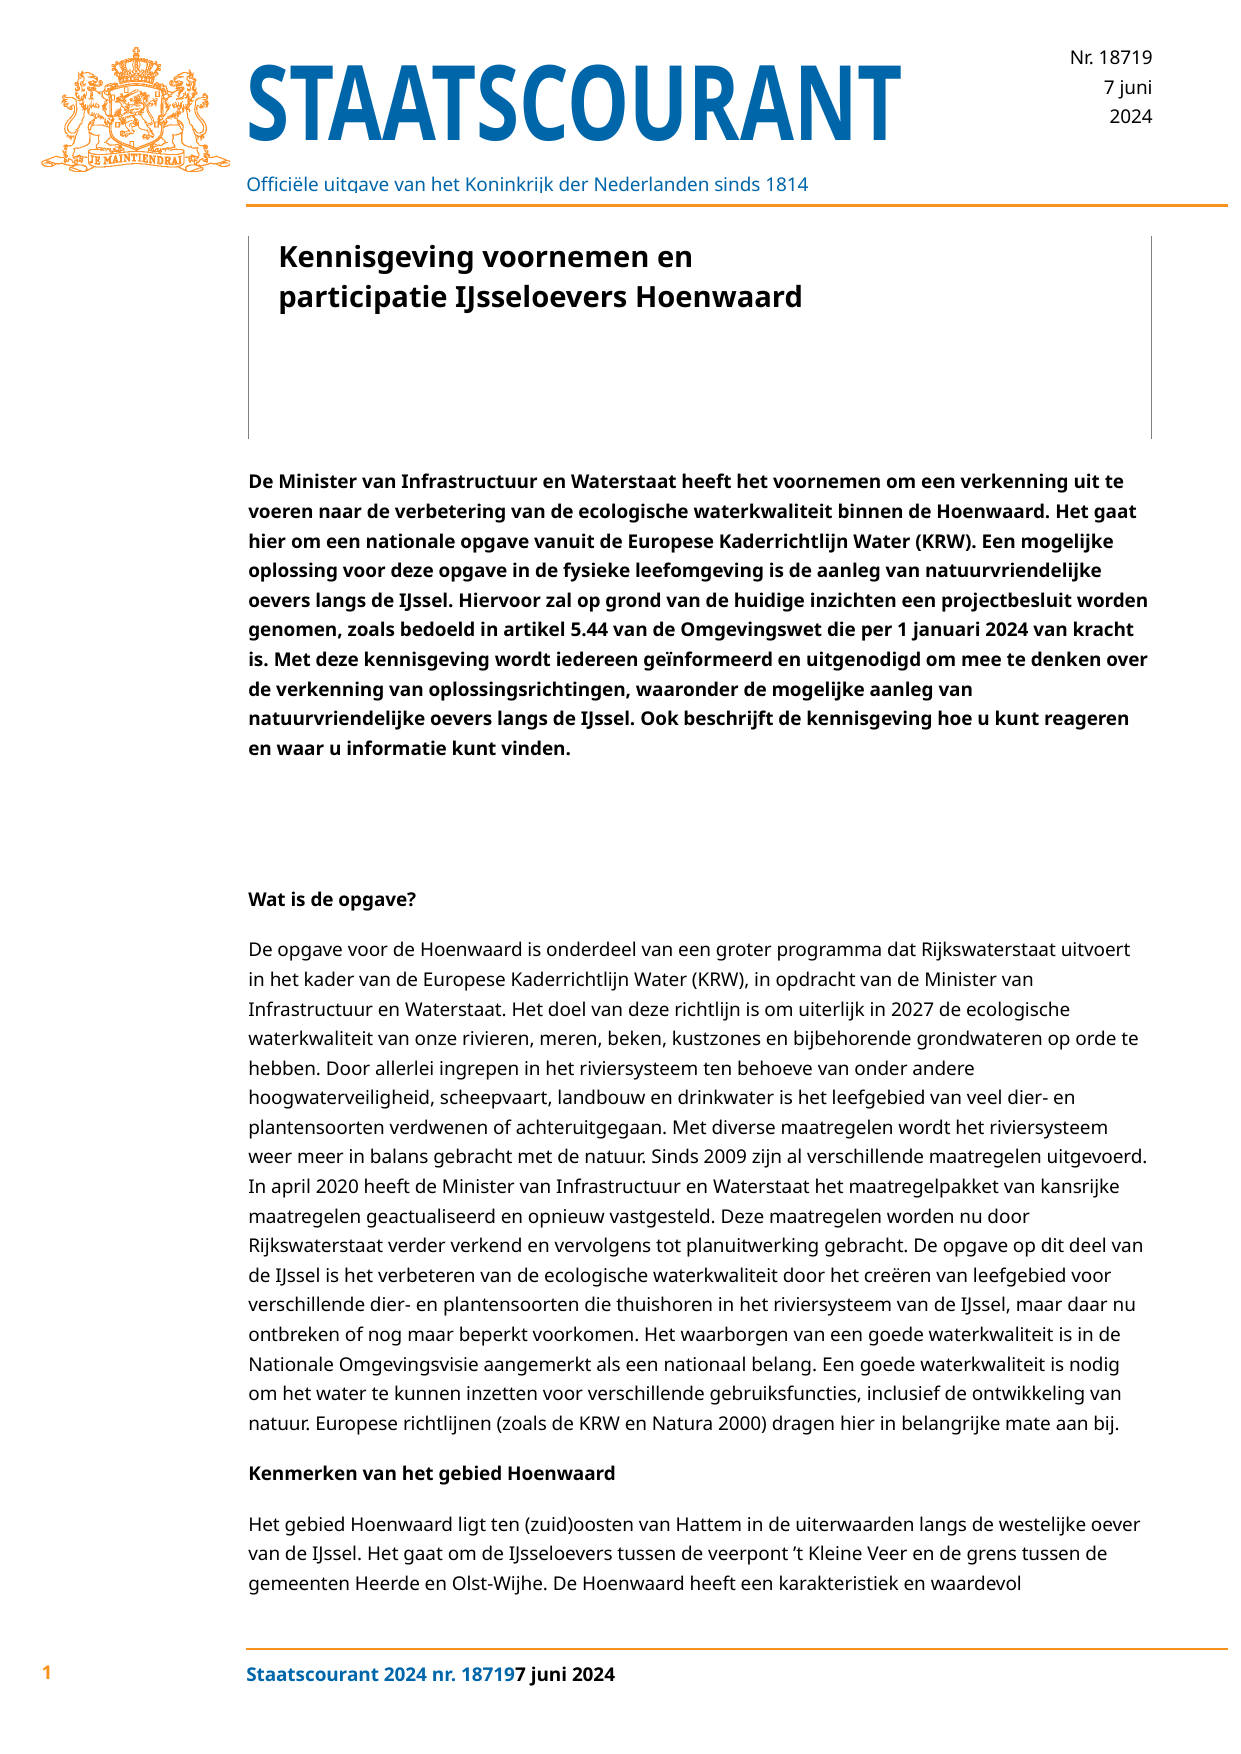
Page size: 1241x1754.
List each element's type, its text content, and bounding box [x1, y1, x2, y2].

table_header [1090, 236, 1151, 413]
picture [41, 47, 231, 172]
text Kenmerken van het gebied Hoenwaard [248, 1460, 1152, 1486]
picture [912, 236, 1090, 414]
table_header [850, 414, 1151, 439]
table_header Kennisgeving voornemen en participatie IJsseloevers Hoenwaard [249, 236, 850, 439]
text De Minister van Infrastructuur en Waterstaat heeft het voornemen om een verkenning uit te voeren naar de verbetering van de ecologische waterkwaliteit binnen de Hoenwaard. Het gaat hier om een nationale opgave vanuit de Europese Kaderrichtlijn Water (KRW). Een mogelijke oplossing voor deze opgave in de fysieke leefomgeving is de aanleg van natuurvriendelijke oevers langs de IJssel. Hiervoor zal op grond van de huidige inzichten een projectbesluit worden genomen, zoals bedoeld in artikel 5.44 van de Omgevingswet die per 1 januari 2024 van kracht is. Met deze kennisgeving wordt iedereen geïnformeerd en uitgenodigd om mee te denken over de verkenning van oplossingsrichtingen, waaronder de mogelijke aanleg van natuurvriendelijke oevers langs de IJssel. Ook beschrijft de kennisgeving hoe u kunt reageren en waar u informatie kunt vinden. [248, 469, 1152, 761]
text Wat is de opgave? [248, 886, 1152, 912]
text De opgave voor de Hoenwaard is onderdeel van een groter programma dat Rijkswaterstaat uitvoert in het kader van de Europese Kaderrichtlijn Water (KRW), in opdracht van de Minister van Infrastructuur en Waterstaat. Het doel van deze richtlijn is om uiterlijk in 2027 de ecologische waterkwaliteit van onze rivieren, meren, beken, kustzones en bijbehorende grondwateren op orde te hebben. Door allerlei ingrepen in het riviersysteem ten behoeve van onder andere hoogwaterveiligheid, scheepvaart, landbouw en drinkwater is het leefgebied van veel dier- en plantensoorten verdwenen of achteruitgegaan. Met diverse maatregelen wordt het riviersysteem weer meer in balans gebracht met de natuur. Sinds 2009 zijn al verschillende maatregelen uitgevoerd. In april 2020 heeft de Minister van Infrastructuur en Waterstaat het maatregelpakket van kansrijke maatregelen geactualiseerd en opnieuw vastgesteld. Deze maatregelen worden nu door Rijkswaterstaat verder verkend en vervolgens tot planuitwerking gebracht. De opgave op dit deel van de IJssel is het verbeteren van de ecologische waterkwaliteit door het creëren van leefgebied voor verschillende dier- en plantensoorten die thuishoren in het riviersysteem van de IJssel, maar daar nu ontbreken of nog maar beperkt voorkomen. Het waarborgen van een goede waterkwaliteit is in de Nationale Omgevingsvisie aangemerkt als een nationaal belang. Een goede waterkwaliteit is nodig om het water te kunnen inzetten voor verschillende gebruiksfuncties, inclusief de ontwikkeling van natuur. Europese richtlijnen (zoals de KRW en Natura 2000) dragen hier in belangrijke mate aan bij. [248, 937, 1152, 1436]
table_header [850, 236, 912, 413]
text Het gebied Hoenwaard ligt ten (zuid)oosten van Hattem in de uiterwaarden langs de westelijke oever van de IJssel. Het gaat om de IJsseloevers tussen de veerpont ’t Kleine Veer en de grens tussen de gemeenten Heerde en Olst-Wijhe. De Hoenwaard heeft een karakteristiek en waardevol [248, 1511, 1152, 1596]
